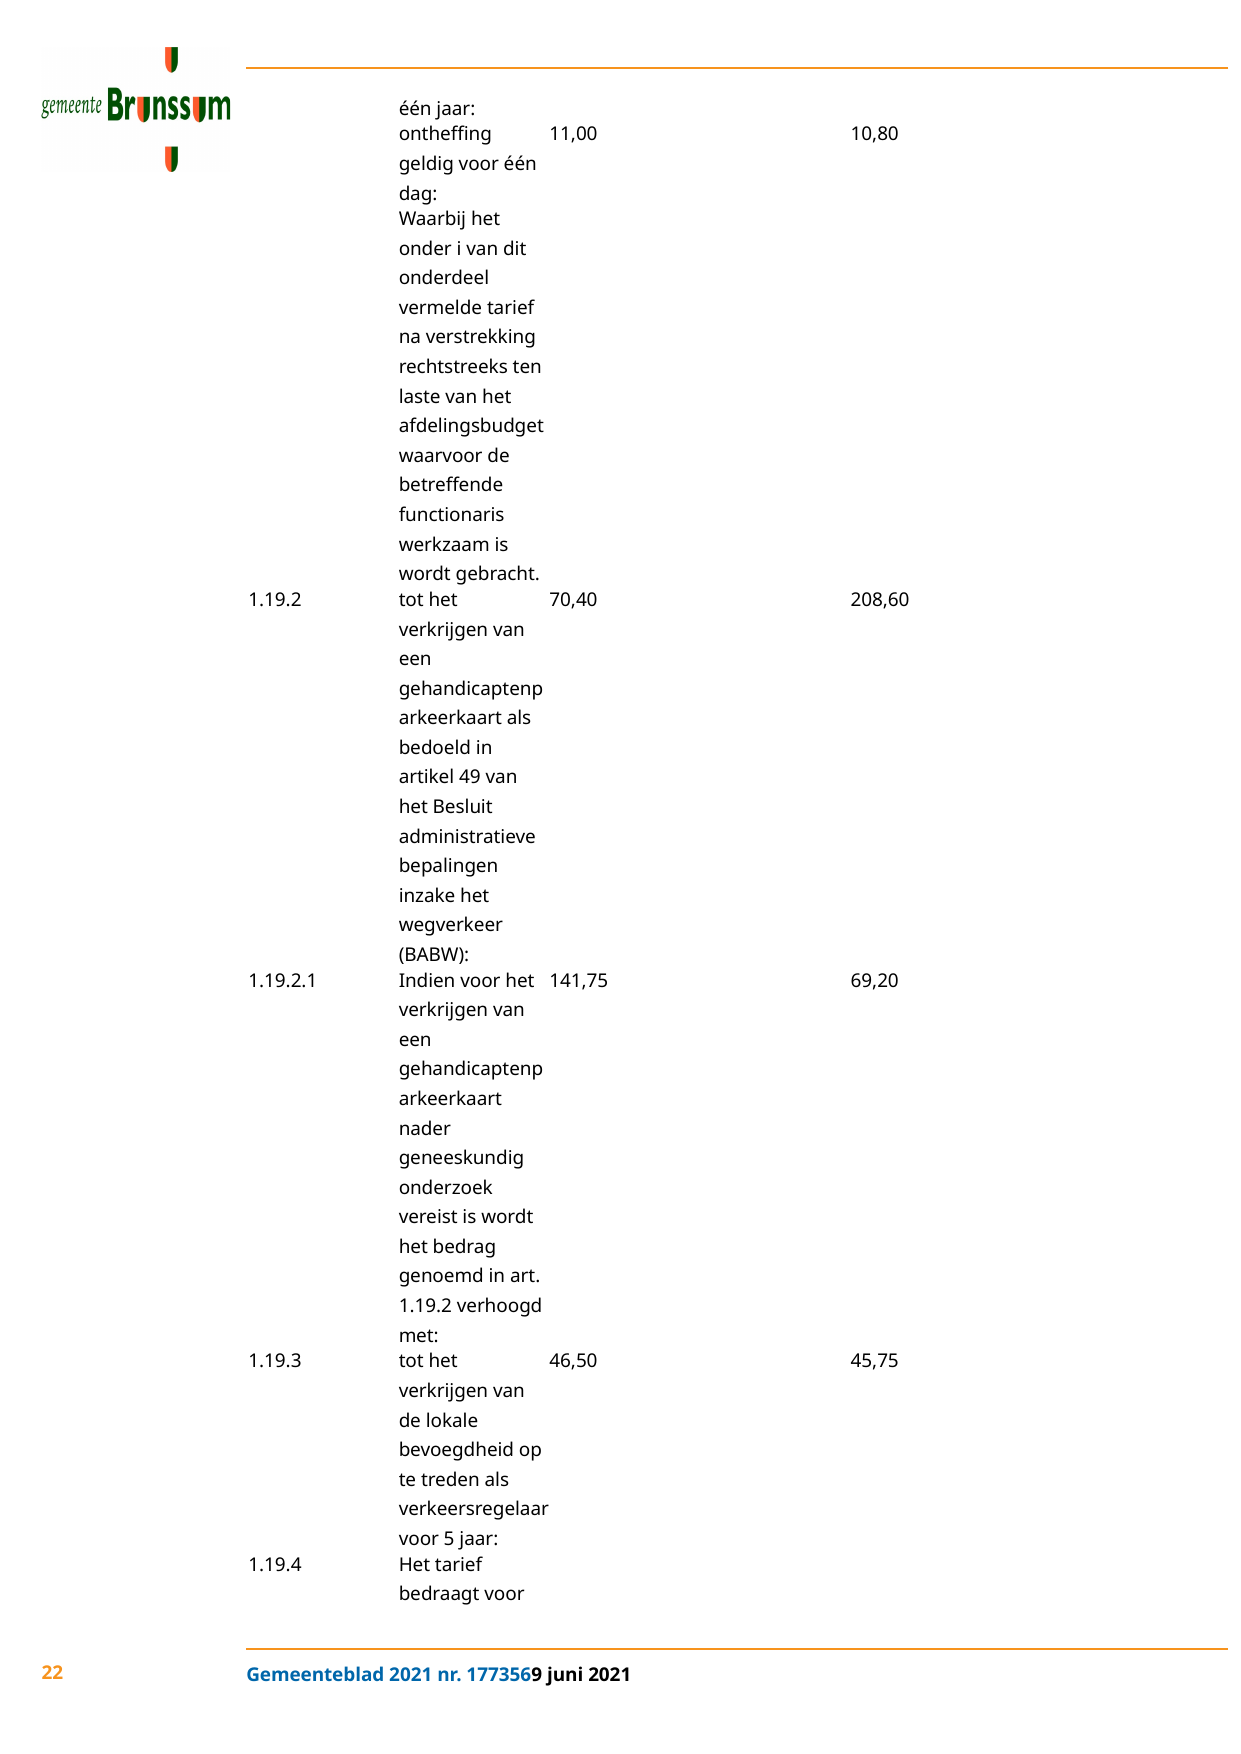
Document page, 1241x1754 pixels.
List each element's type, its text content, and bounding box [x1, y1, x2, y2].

table_cell tot het verkrijgen van de lokale bevoegdheid op te treden als verkeersregelaar voor 5 jaar: [399, 1348, 549, 1551]
table_cell 141,75 [549, 967, 850, 1348]
table_cell ontheffing geldig voor één dag: [399, 121, 549, 205]
table_cell Indien voor het verkrijgen van een gehandicaptenparkeerkaart nader geneeskundig onderzoek vereist is wordt het bedrag genoemd in art. 1.19.2 verhoogd met: [399, 967, 549, 1348]
table_cell [850, 205, 1152, 586]
table_cell 46,50 [549, 1348, 850, 1551]
table_cell één jaar: [399, 95, 549, 121]
table_cell 10,80 [850, 121, 1152, 205]
table_cell 1.19.2.1 [248, 967, 398, 1348]
table_cell Waarbij het onder i van dit onderdeel vermelde tarief na verstrekking rechtstreeks ten laste van het afdelingsbudget waarvoor de betreffende functionaris werkzaam is wordt gebracht. [399, 205, 549, 586]
table_cell [248, 95, 398, 121]
table_cell Het tarief bedraagt voor [399, 1551, 549, 1606]
table_cell 69,20 [850, 967, 1152, 1348]
table_cell [850, 95, 1152, 121]
table_cell [549, 1551, 850, 1606]
table_cell 1.19.4 [248, 1551, 398, 1606]
table_cell [549, 95, 850, 121]
picture [41, 47, 231, 172]
table_cell 45,75 [850, 1348, 1152, 1551]
table_cell 208,60 [850, 586, 1152, 967]
table_cell 1.19.2 [248, 586, 398, 967]
table_cell 70,40 [549, 586, 850, 967]
table_cell 1.19.3 [248, 1348, 398, 1551]
table_cell [549, 205, 850, 586]
table_cell [248, 205, 398, 586]
table_cell [850, 1551, 1152, 1606]
table_cell [248, 121, 398, 205]
table_cell tot het verkrijgen van een gehandicaptenparkeerkaart als bedoeld in artikel 49 van het Besluit administratieve bepalingen inzake het wegverkeer (BABW): [399, 586, 549, 967]
table_cell 11,00 [549, 121, 850, 205]
